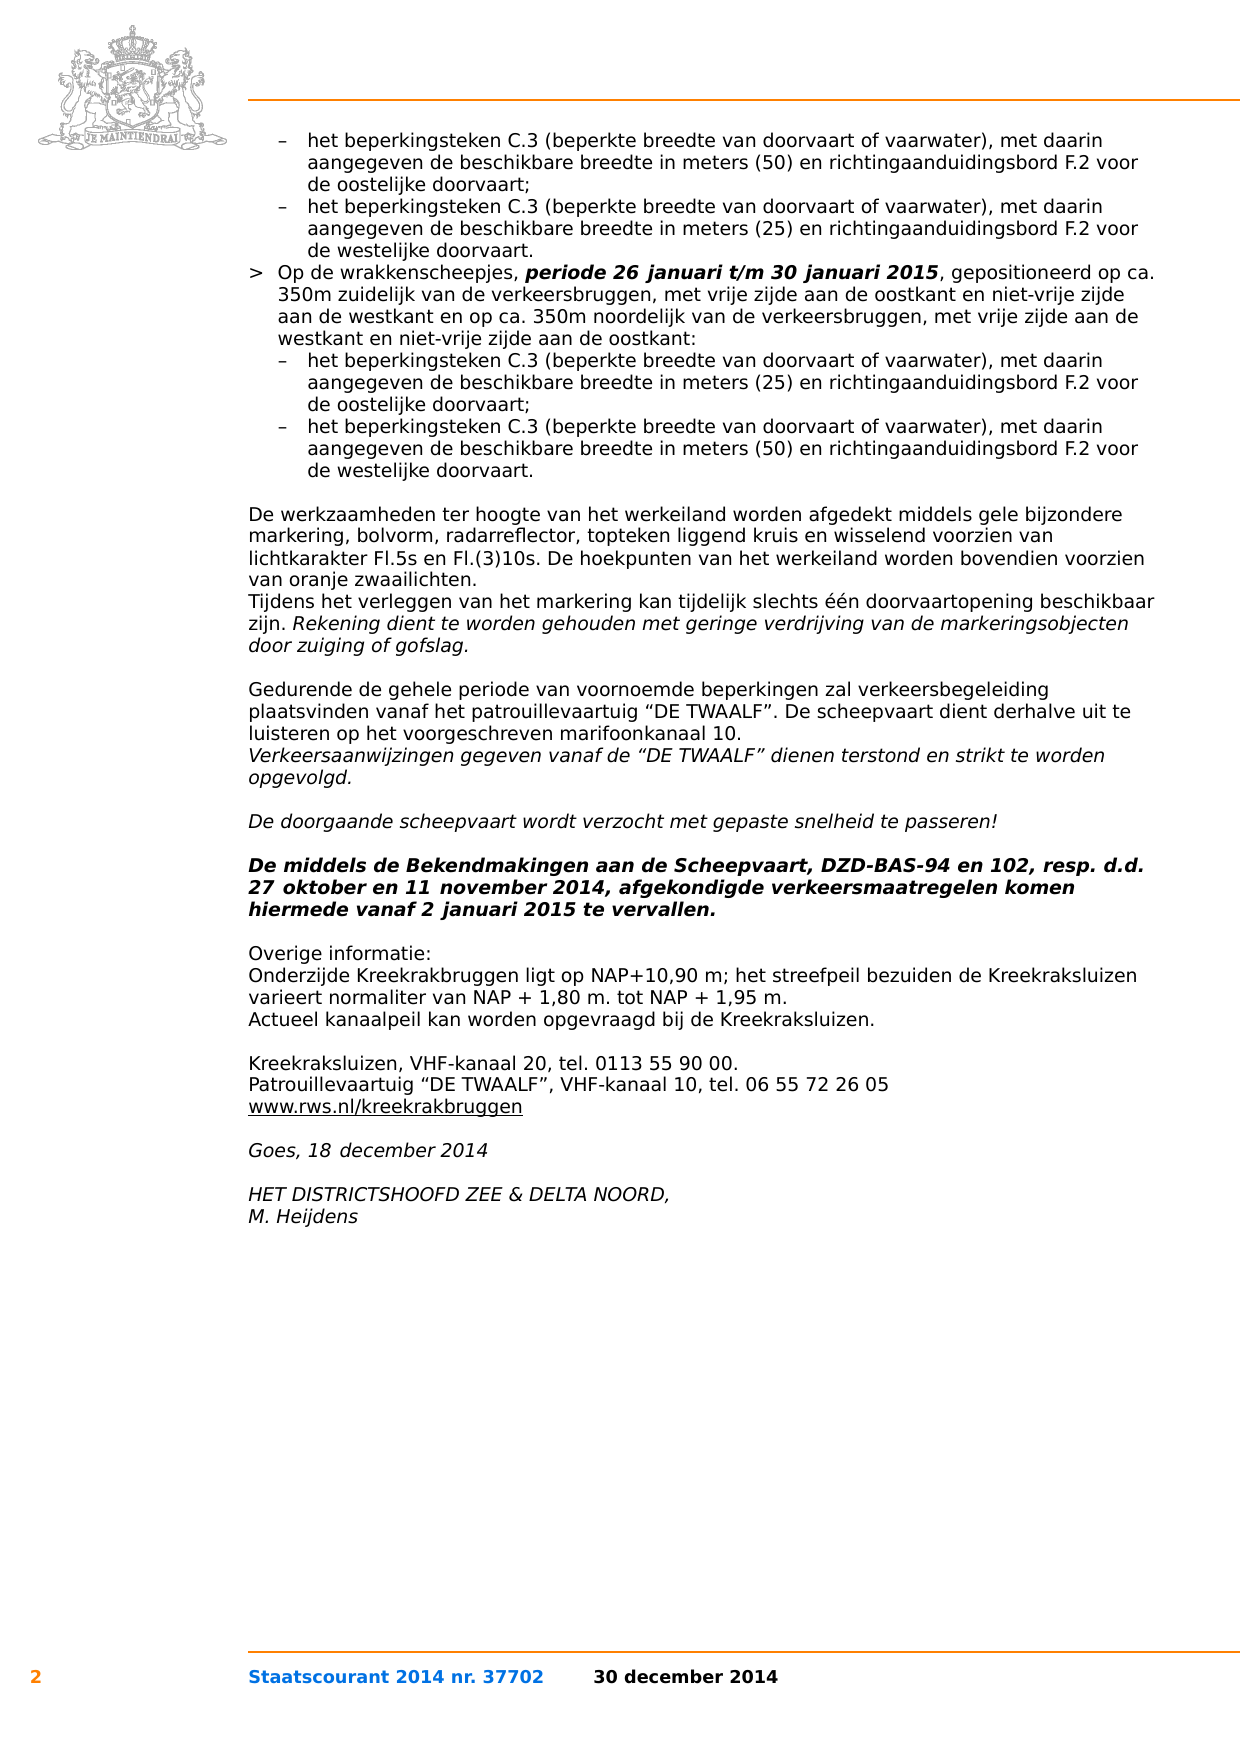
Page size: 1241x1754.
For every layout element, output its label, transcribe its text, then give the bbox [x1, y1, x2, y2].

text De doorgaande scheepvaart wordt verzocht met gepaste snelheid te passeren! [248, 811, 1163, 833]
text Overige informatie: [248, 943, 1163, 964]
text > Op de wrakkenscheepjes, periode 26 januari t/m 30 januari 2015, gepositioneerd op ca. 350m zuidelijk van de verkeersbruggen, met vrije zijde aan de oostkant en niet-vrije zijde aan de westkant en op ca. 350m noordelijk van de verkeersbruggen, met vrije zijde aan de westkant en niet-vrije zijde aan de oostkant: [248, 262, 1163, 350]
text – het beperkingsteken C.3 (beperkte breedte van doorvaart of vaarwater), met daarin aangegeven de beschikbare breedte in meters (50) en richtingaanduidingsbord F.2 voor de westelijke doorvaart. [278, 416, 1163, 482]
text – het beperkingsteken C.3 (beperkte breedte van doorvaart of vaarwater), met daarin aangegeven de beschikbare breedte in meters (50) en richtingaanduidingsbord F.2 voor de oostelijke doorvaart; [278, 130, 1163, 196]
text www.rws.nl/kreekrakbruggen [248, 1096, 1163, 1118]
text Goes, 18 december 2014 [248, 1140, 1163, 1162]
text Kreekraksluizen, VHF-kanaal 20, tel. 0113 55 90 00. [248, 1052, 1163, 1074]
text HET DISTRICTSHOOFD ZEE & DELTA NOORD, M. Heijdens [248, 1184, 1163, 1228]
text Gedurende de gehele periode van voornoemde beperkingen zal verkeersbegeleiding plaatsvinden vanaf het patrouillevaartuig “DE TWAALF”. De scheepvaart dient derhalve uit te luisteren op het voorgeschreven marifoonkanaal 10. [248, 679, 1163, 745]
text De middels de Bekendmakingen aan de Scheepvaart, DZD-BAS-94 en 102, resp. d.d. 27 oktober en 11 november 2014, afgekondigde verkeersmaatregelen komen hiermede vanaf 2 januari 2015 te vervallen. [248, 855, 1163, 921]
text Patrouillevaartuig “DE TWAALF”, VHF-kanaal 10, tel. 06 55 72 26 05 [248, 1074, 1163, 1096]
text – het beperkingsteken C.3 (beperkte breedte van doorvaart of vaarwater), met daarin aangegeven de beschikbare breedte in meters (25) en richtingaanduidingsbord F.2 voor de oostelijke doorvaart; [278, 350, 1163, 416]
picture [38, 25, 227, 150]
text De werkzaamheden ter hoogte van het werkeiland worden afgedekt middels gele bijzondere markering, bolvorm, radarreflector, topteken liggend kruis en wisselend voorzien van lichtkarakter Fl.5s en Fl.(3)10s. De hoekpunten van het werkeiland worden bovendien voorzien van oranje zwaailichten. [248, 503, 1163, 591]
text Actueel kanaalpeil kan worden opgevraagd bij de Kreekraksluizen. [248, 1008, 1163, 1031]
text – het beperkingsteken C.3 (beperkte breedte van doorvaart of vaarwater), met daarin aangegeven de beschikbare breedte in meters (25) en richtingaanduidingsbord F.2 voor de westelijke doorvaart. [278, 196, 1163, 262]
text Verkeersaanwijzingen gegeven vanaf de “DE TWAALF” dienen terstond en strikt te worden opgevolgd. [248, 745, 1163, 789]
text Tijdens het verleggen van het markering kan tijdelijk slechts één doorvaartopening beschikbaar zijn. Rekening dient te worden gehouden met geringe verdrijving van de markeringsobjecten door zuiging of gofslag. [248, 591, 1163, 657]
text Onderzijde Kreekrakbruggen ligt op NAP+10,90 m; het streefpeil bezuiden de Kreekraksluizen varieert normaliter van NAP + 1,80 m. tot NAP + 1,95 m. [248, 964, 1163, 1008]
